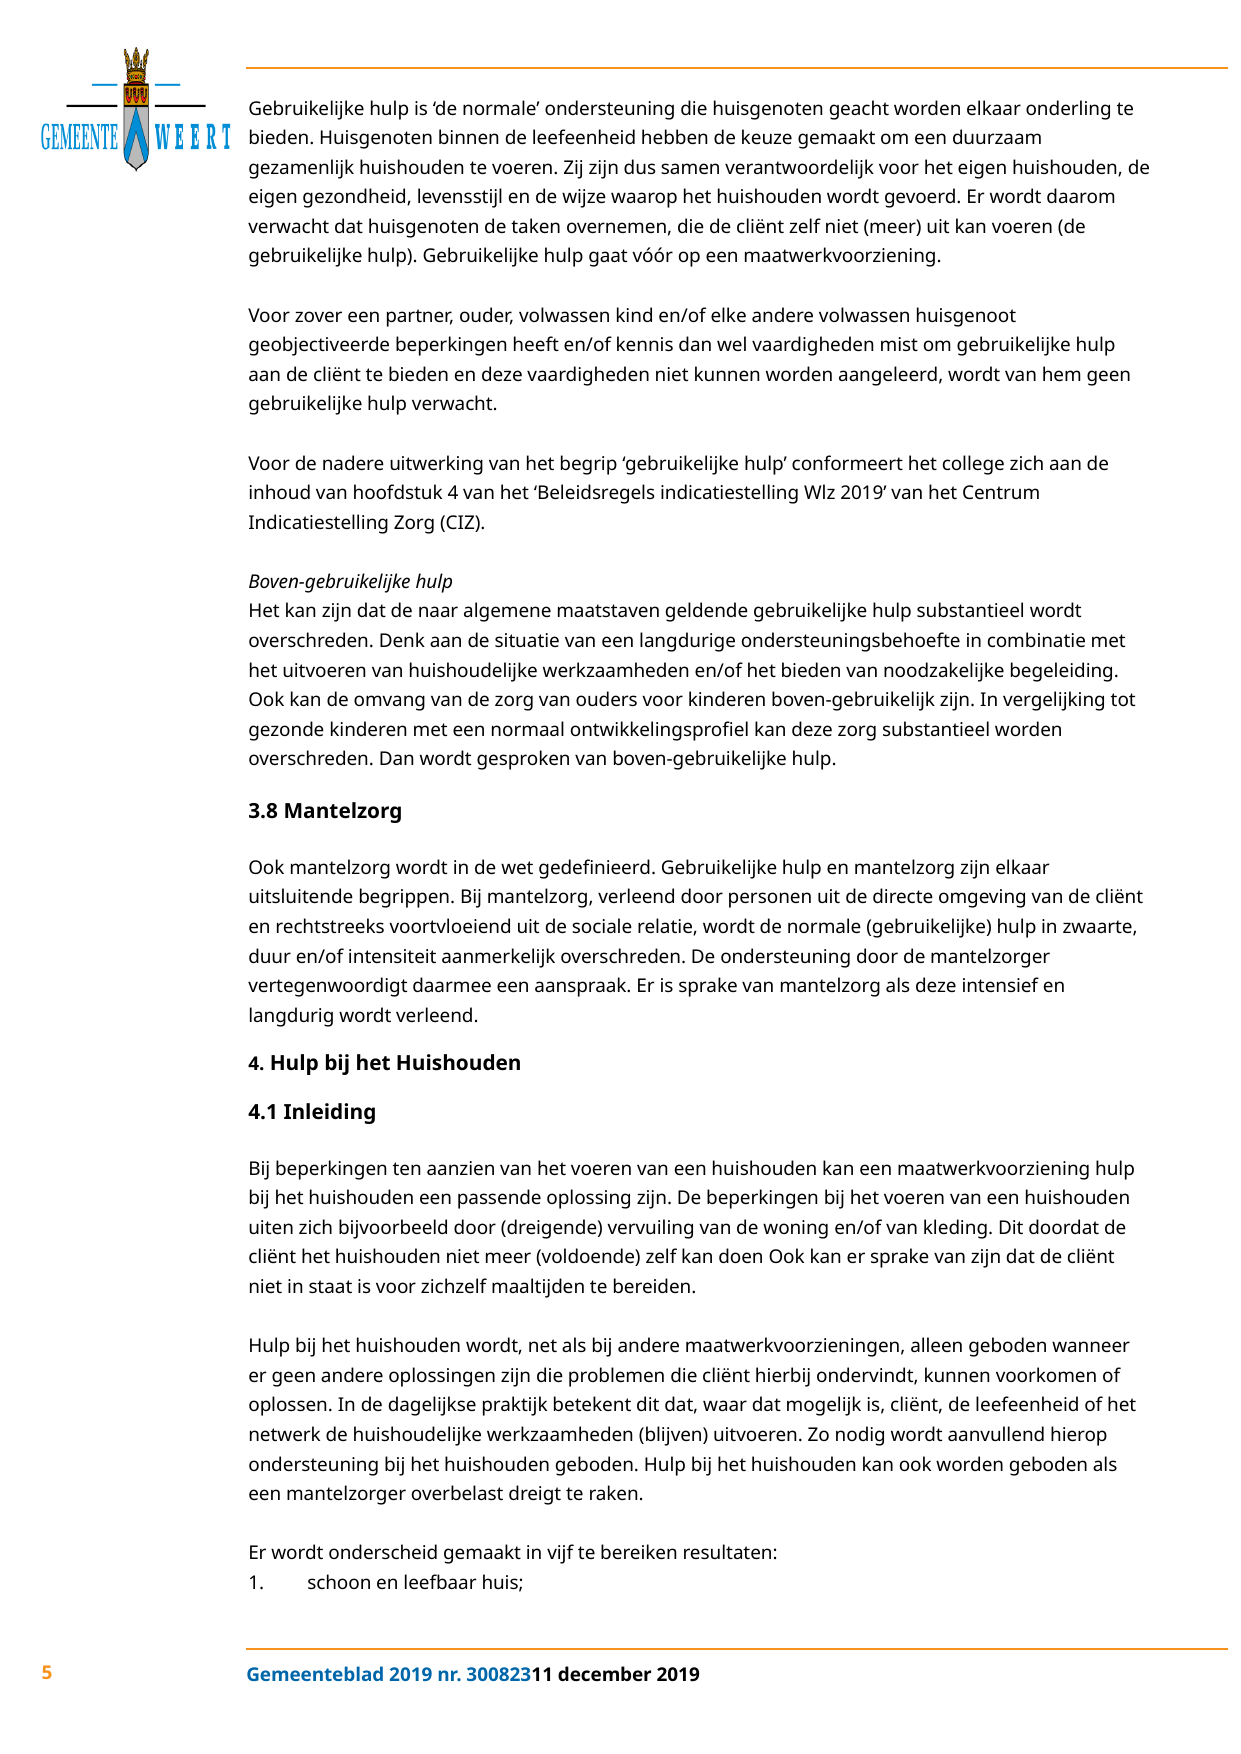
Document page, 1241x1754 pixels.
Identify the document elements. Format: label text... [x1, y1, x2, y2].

text Gebruikelijke hulp is ‘de normale’ ondersteuning die huisgenoten geacht worden elkaar onderling te bieden. Huisgenoten binnen de leefeenheid hebben de keuze gemaakt om een duurzaam gezamenlijk huishouden te voeren. Zij zijn dus samen verantwoordelijk voor het eigen huishouden, de eigen gezondheid, levensstijl en de wijze waarop het huishouden wordt gevoerd. Er wordt daarom verwacht dat huisgenoten de taken overnemen, die de cliënt zelf niet (meer) uit kan voeren (de gebruikelijke hulp). Gebruikelijke hulp gaat vóór op een maatwerkvoorziening. [248, 95, 1152, 268]
text Boven-gebruikelijke hulp [248, 568, 1152, 594]
text Er wordt onderscheid gemaakt in vijf te bereiken resultaten: [248, 1539, 1152, 1565]
text Hulp bij het huishouden wordt, net als bij andere maatwerkvoorzieningen, alleen geboden wanneer er geen andere oplossingen zijn die problemen die cliënt hierbij ondervindt, kunnen voorkomen of oplossen. In de dagelijkse praktijk betekent dit dat, waar dat mogelijk is, cliënt, de leefeenheid of het netwerk de huishoudelijke werkzaamheden (blijven) uitvoeren. Zo nodig wordt aanvullend hierop ondersteuning bij het huishouden geboden. Hulp bij het huishouden kan ook worden geboden als een mantelzorger overbelast dreigt te raken. [248, 1332, 1152, 1506]
text Voor zover een partner, ouder, volwassen kind en/of elke andere volwassen huisgenoot geobjectiveerde beperkingen heeft en/of kennis dan wel vaardigheden mist om gebruikelijke hulp aan de cliënt te bieden en deze vaardigheden niet kunnen worden aangeleerd, wordt van hem geen gebruikelijke hulp verwacht. [248, 302, 1152, 416]
text Ook mantelzorg wordt in de wet gedefinieerd. Gebruikelijke hulp en mantelzorg zijn elkaar uitsluitende begrippen. Bij mantelzorg, verleend door personen uit de directe omgeving van de cliënt en rechtstreeks voortvloeiend uit de sociale relatie, wordt de normale (gebruikelijke) hulp in zwaarte, duur en/of intensiteit aanmerkelijk overschreden. De ondersteuning door de mantelzorger vertegenwoordigt daarmee een aanspraak. Er is sprake van mantelzorg als deze intensief en langdurig wordt verleend. [248, 854, 1152, 1028]
text 4. Hulp bij het Huishouden [248, 1048, 1152, 1076]
text 3.8 Mantelzorg [248, 796, 1152, 824]
list schoon en leefbaar huis; [248, 1569, 1152, 1595]
text Bij beperkingen ten aanzien van het voeren van een huishouden kan een maatwerkvoorziening hulp bij het huishouden een passende oplossing zijn. De beperkingen bij het voeren van een huishouden uiten zich bijvoorbeeld door (dreigende) vervuiling van de woning en/of van kleding. Dit doordat de cliënt het huishouden niet meer (voldoende) zelf kan doen Ook kan er sprake van zijn dat de cliënt niet in staat is voor zichzelf maaltijden te bereiden. [248, 1155, 1152, 1299]
text Het kan zijn dat de naar algemene maatstaven geldende gebruikelijke hulp substantieel wordt overschreden. Denk aan de situatie van een langdurige ondersteuningsbehoefte in combinatie met het uitvoeren van huishoudelijke werkzaamheden en/of het bieden van noodzakelijke begeleiding. Ook kan de omvang van de zorg van ouders voor kinderen boven-gebruikelijk zijn. In vergelijking tot gezonde kinderen met een normaal ontwikkelingsprofiel kan deze zorg substantieel worden overschreden. Dan wordt gesproken van boven-gebruikelijke hulp. [248, 598, 1152, 771]
text 4.1 Inleiding [248, 1097, 1152, 1125]
text Voor de nadere uitwerking van het begrip ‘gebruikelijke hulp’ conformeert het college zich aan de inhoud van hoofdstuk 4 van het ‘Beleidsregels indicatiestelling Wlz 2019’ van het Centrum Indicatiestelling Zorg (CIZ). [248, 450, 1152, 535]
picture [41, 47, 231, 172]
